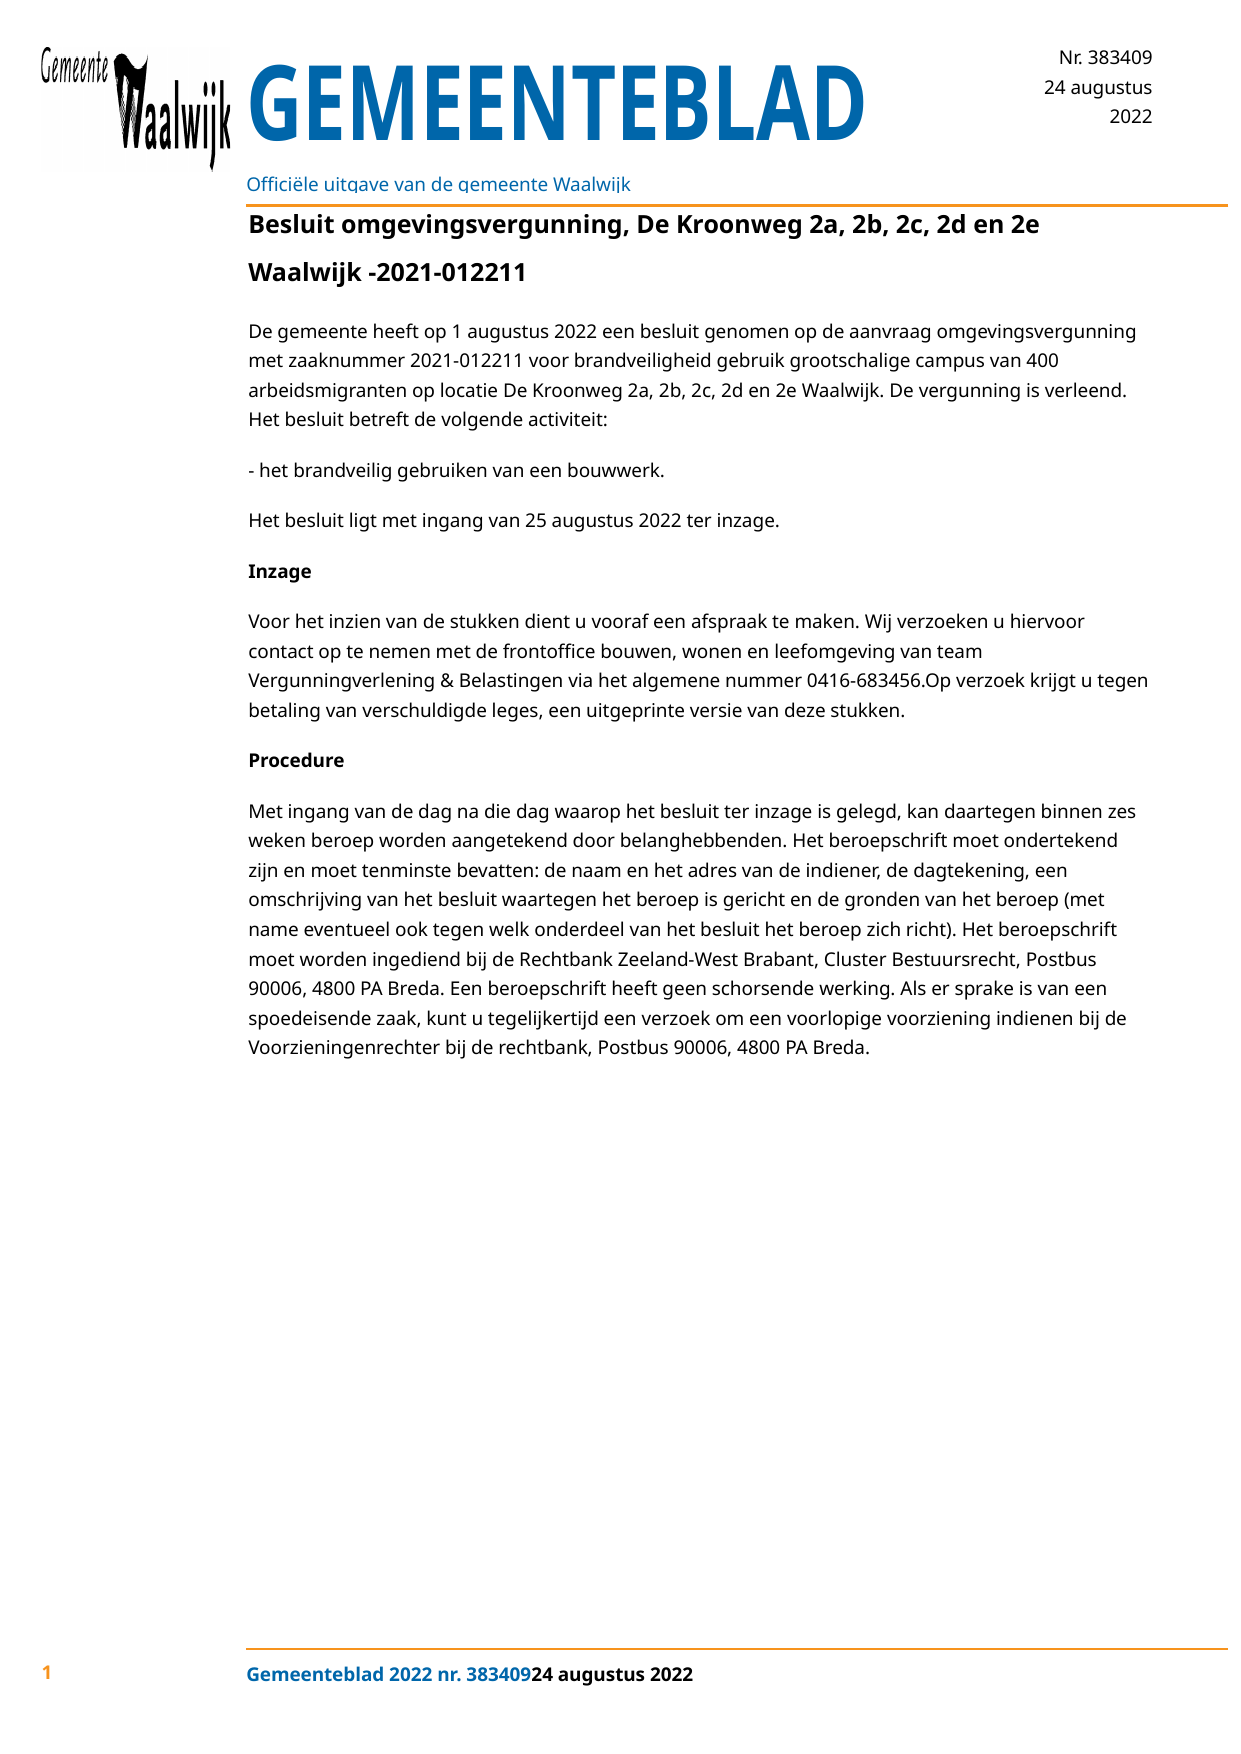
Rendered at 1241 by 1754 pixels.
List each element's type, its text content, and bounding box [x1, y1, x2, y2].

text - het brandveilig gebruiken van een bouwwerk. [248, 457, 1152, 483]
text Het besluit ligt met ingang van 25 augustus 2022 ter inzage. [248, 507, 1152, 533]
text Besluit omgevingsvergunning, De Kroonweg 2a, 2b, 2c, 2d en 2e Waalwijk -2021-012211 [248, 207, 1152, 288]
text Voor het inzien van de stukken dient u vooraf een afspraak te maken. Wij verzoeken u hiervoor contact op te nemen met de frontoffice bouwen, wonen en leefomgeving van team Vergunningverlening & Belastingen via het algemene nummer 0416-683456.Op verzoek krijgt u tegen betaling van verschuldigde leges, een uitgeprinte versie van deze stukken. [248, 608, 1152, 723]
picture [41, 47, 231, 172]
text Inzage [248, 558, 1152, 584]
text Met ingang van de dag na die dag waarop het besluit ter inzage is gelegd, kan daartegen binnen zes weken beroep worden aangetekend door belanghebbenden. Het beroepschrift moet ondertekend zijn en moet tenminste bevatten: de naam en het adres van de indiener, de dagtekening, een omschrijving van het besluit waartegen het beroep is gericht en de gronden van het beroep (met name eventueel ook tegen welk onderdeel van het besluit het beroep zich richt). Het beroepschrift moet worden ingediend bij de Rechtbank Zeeland-West Brabant, Cluster Bestuursrecht, Postbus 90006, 4800 PA Breda. Een beroepschrift heeft geen schorsende werking. Als er sprake is van een spoedeisende zaak, kunt u tegelijkertijd een verzoek om een voorlopige voorziening indienen bij de Voorzieningenrechter bij de rechtbank, Postbus 90006, 4800 PA Breda. [248, 798, 1152, 1060]
text De gemeente heeft op 1 augustus 2022 een besluit genomen op de aanvraag omgevingsvergunning met zaaknummer 2021-012211 voor brandveiligheid gebruik grootschalige campus van 400 arbeidsmigranten op locatie De Kroonweg 2a, 2b, 2c, 2d en 2e Waalwijk. De vergunning is verleend. Het besluit betreft de volgende activiteit: [248, 318, 1152, 432]
text Procedure [248, 747, 1152, 773]
